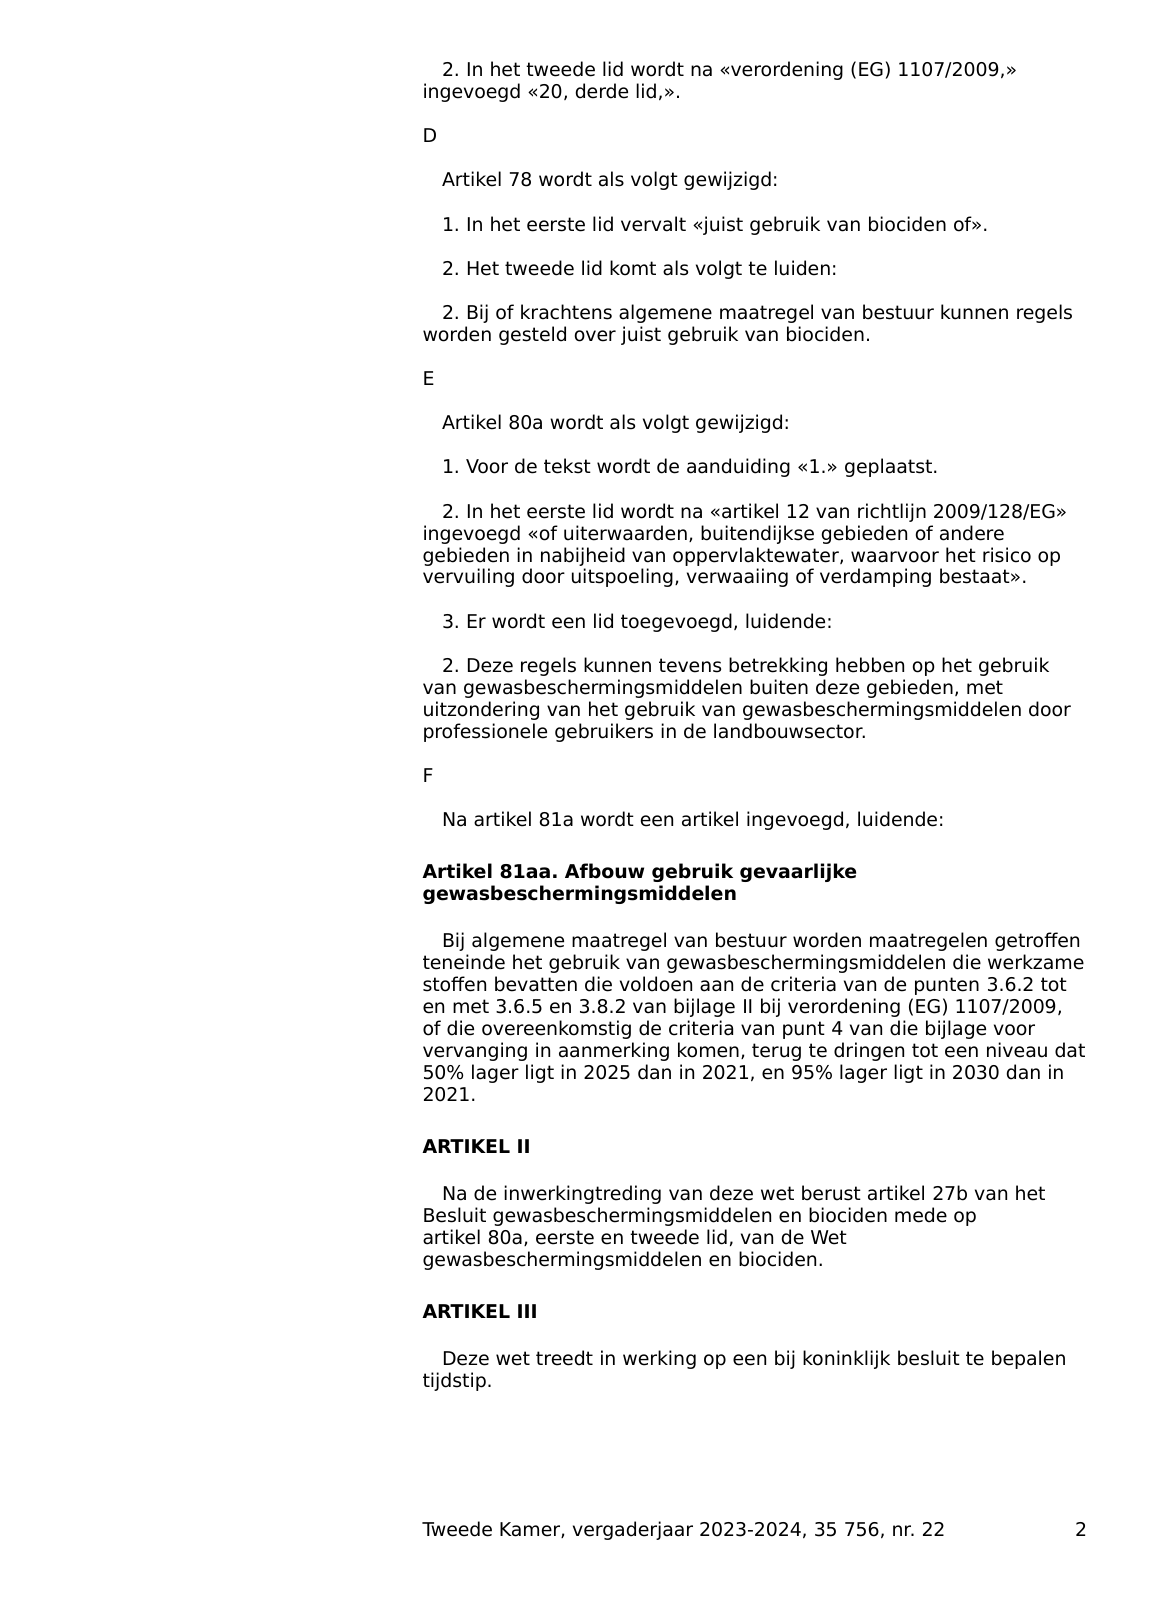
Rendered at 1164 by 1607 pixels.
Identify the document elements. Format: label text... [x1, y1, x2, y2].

text Bij algemene maatregel van bestuur worden maatregelen getroffen teneinde het gebruik van gewasbeschermingsmiddelen die werkzame stoffen bevatten die voldoen aan de criteria van de punten 3.6.2 tot en met 3.6.5 en 3.8.2 van bijlage II bij verordening (EG) 1107/2009, of die overeenkomstig de criteria van punt 4 van die bijlage voor vervanging in aanmerking komen, terug te dringen tot een niveau dat 50% lager ligt in 2025 dan in 2021, en 95% lager ligt in 2030 dan in 2021. [422, 930, 1087, 1106]
text 1. In het eerste lid vervalt «juist gebruik van biociden of». [422, 213, 1087, 236]
text Na de inwerkingtreding van deze wet berust artikel 27b van het Besluit gewasbeschermingsmiddelen en biociden mede op artikel 80a, eerste en tweede lid, van de Wet gewasbeschermingsmiddelen en biociden. [422, 1183, 1087, 1271]
subtitle Artikel 81aa. Afbouw gebruik gevaarlijke gewasbeschermingsmiddelen [422, 861, 1087, 905]
text 2. Bij of krachtens algemene maatregel van bestuur kunnen regels worden gesteld over juist gebruik van biociden. [422, 302, 1087, 346]
text E [422, 368, 1087, 390]
text 2. In het tweede lid wordt na «verordening (EG) 1107/2009,» ingevoegd «20, derde lid,». [422, 59, 1087, 103]
text Na artikel 81a wordt een artikel ingevoegd, luidende: [422, 809, 1087, 831]
text Artikel 78 wordt als volgt gewijzigd: [422, 169, 1087, 191]
text Artikel 80a wordt als volgt gewijzigd: [422, 412, 1087, 434]
subtitle ARTIKEL II [422, 1136, 1087, 1158]
text 2. Het tweede lid komt als volgt te luiden: [422, 258, 1087, 280]
text F [422, 765, 1087, 787]
text 1. Voor de tekst wordt de aanduiding «1.» geplaatst. [422, 456, 1087, 478]
subtitle ARTIKEL III [422, 1301, 1087, 1323]
text Deze wet treedt in werking op een bij koninklijk besluit te bepalen tijdstip. [422, 1348, 1087, 1392]
text 2. Deze regels kunnen tevens betrekking hebben op het gebruik van gewasbeschermingsmiddelen buiten deze gebieden, met uitzondering van het gebruik van gewasbeschermingsmiddelen door professionele gebruikers in de landbouwsector. [422, 655, 1087, 743]
text 2. In het eerste lid wordt na «artikel 12 van richtlijn 2009/128/EG» ingevoegd «of uiterwaarden, buitendijkse gebieden of andere gebieden in nabijheid van oppervlaktewater, waarvoor het risico op vervuiling door uitspoeling, verwaaiing of verdamping bestaat». [422, 501, 1087, 588]
text D [422, 125, 1087, 147]
text 3. Er wordt een lid toegevoegd, luidende: [422, 611, 1087, 633]
